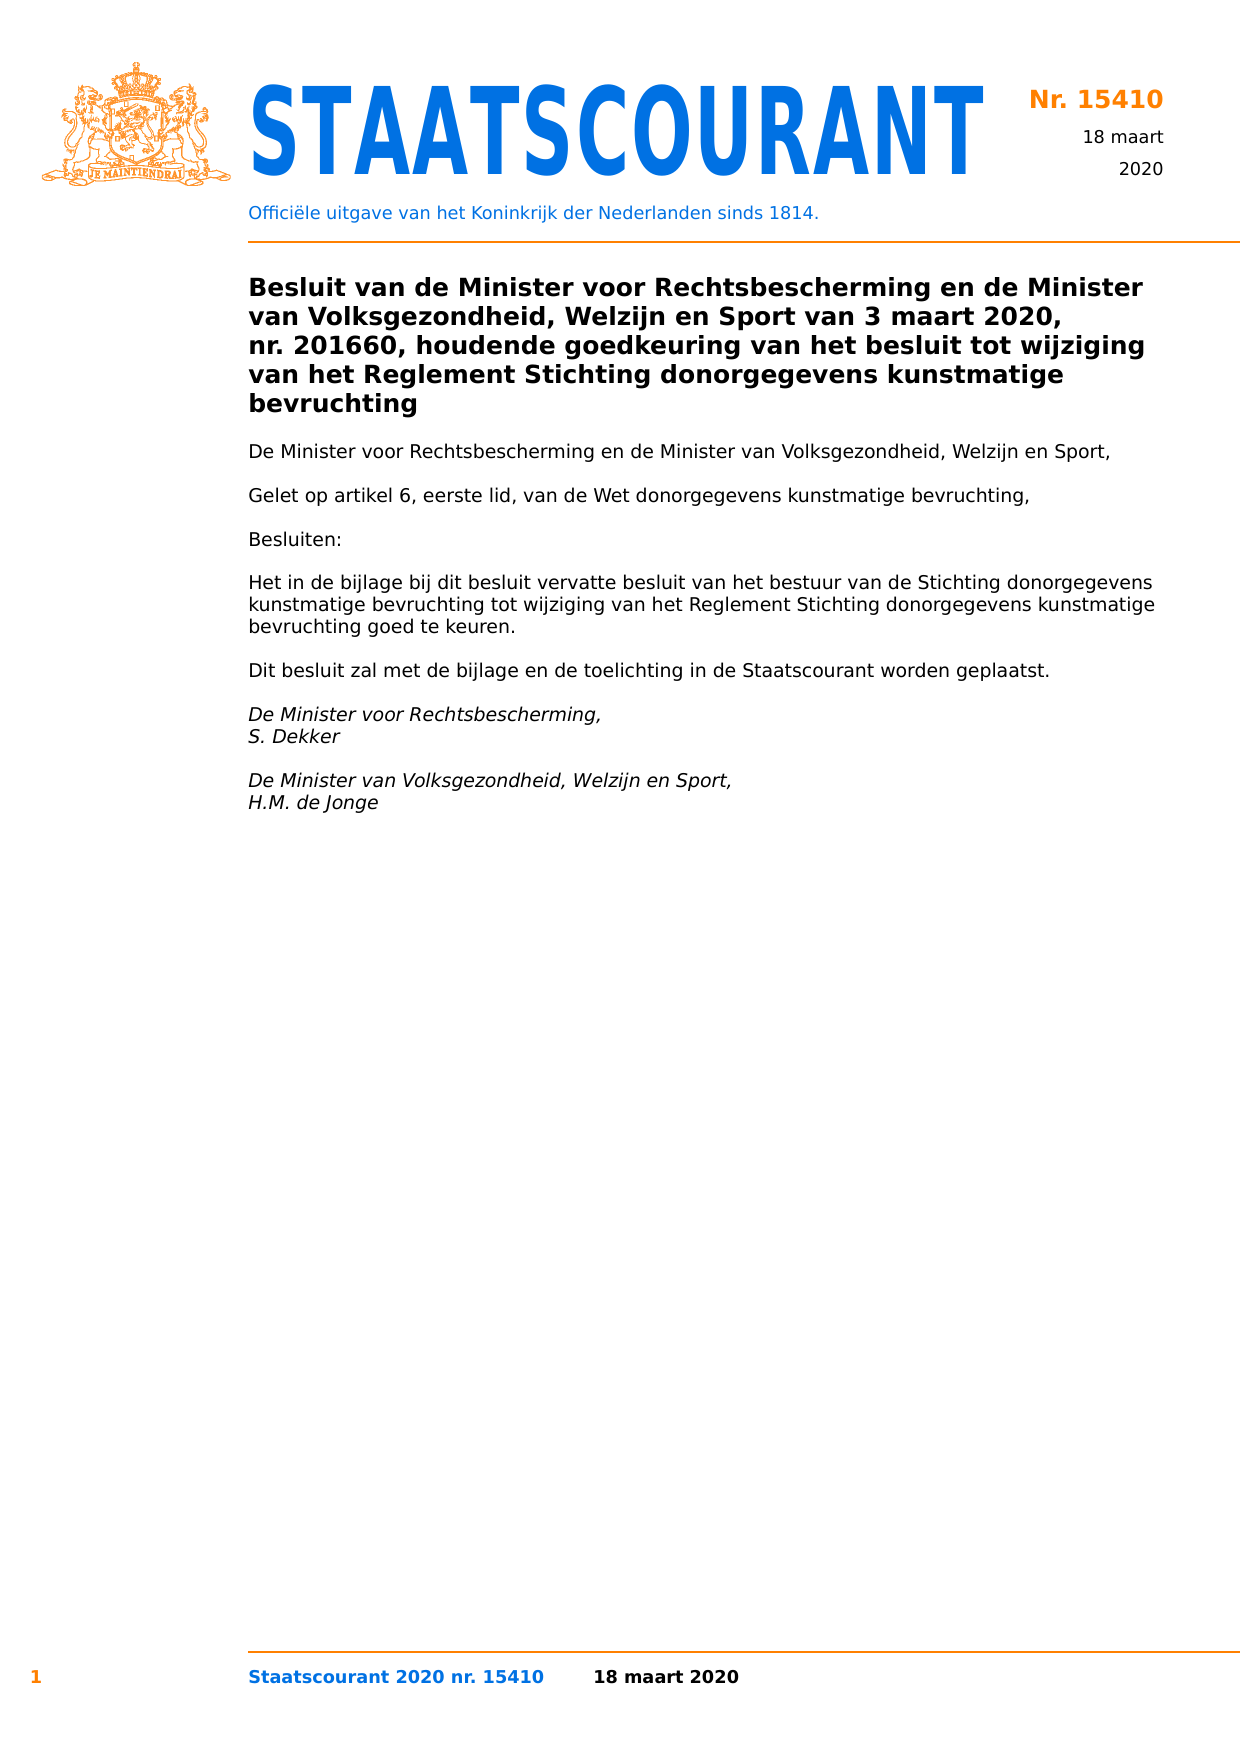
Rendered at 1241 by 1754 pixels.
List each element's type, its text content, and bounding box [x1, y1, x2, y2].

table_header Nr. 15410 [998, 62, 1240, 121]
text De Minister voor Rechtsbescherming en de Minister van Volksgezondheid, Welzijn en Sport, [248, 441, 1163, 463]
table_header STAATSCOURANT [248, 62, 998, 203]
text Het in de bijlage bij dit besluit vervatte besluit van het bestuur van de Stichting donorgegevens kunstmatige bevruchting tot wijziging van het Reglement Stichting donorgegevens kunstmatige bevruchting goed te keuren. [248, 572, 1163, 638]
table_cell 18 maart [998, 121, 1240, 153]
text Besluiten: [248, 528, 1163, 550]
text Gelet op artikel 6, eerste lid, van de Wet donorgegevens kunstmatige bevruchting, [248, 484, 1163, 507]
table_cell 2020 [998, 153, 1240, 203]
picture [41, 62, 231, 186]
table_header [25, 62, 248, 241]
table_cell Officiële uitgave van het Koninkrijk der Nederlanden sinds 1814. [248, 203, 1240, 241]
text De Minister van Volksgezondheid, Welzijn en Sport, H.M. de Jonge [248, 770, 1163, 814]
text Dit besluit zal met de bijlage en de toelichting in de Staatscourant worden geplaatst. [248, 660, 1163, 682]
text De Minister voor Rechtsbescherming, S. Dekker [248, 704, 1163, 748]
subtitle Besluit van de Minister voor Rechtsbescherming en de Minister van Volksgezondheid, Welzijn en Sport van 3 maart 2020, nr. 201660, houdende goedkeuring van het besluit tot wijziging van het Reglement Stichting donorgegevens kunstmatige bevruchting [248, 273, 1163, 419]
